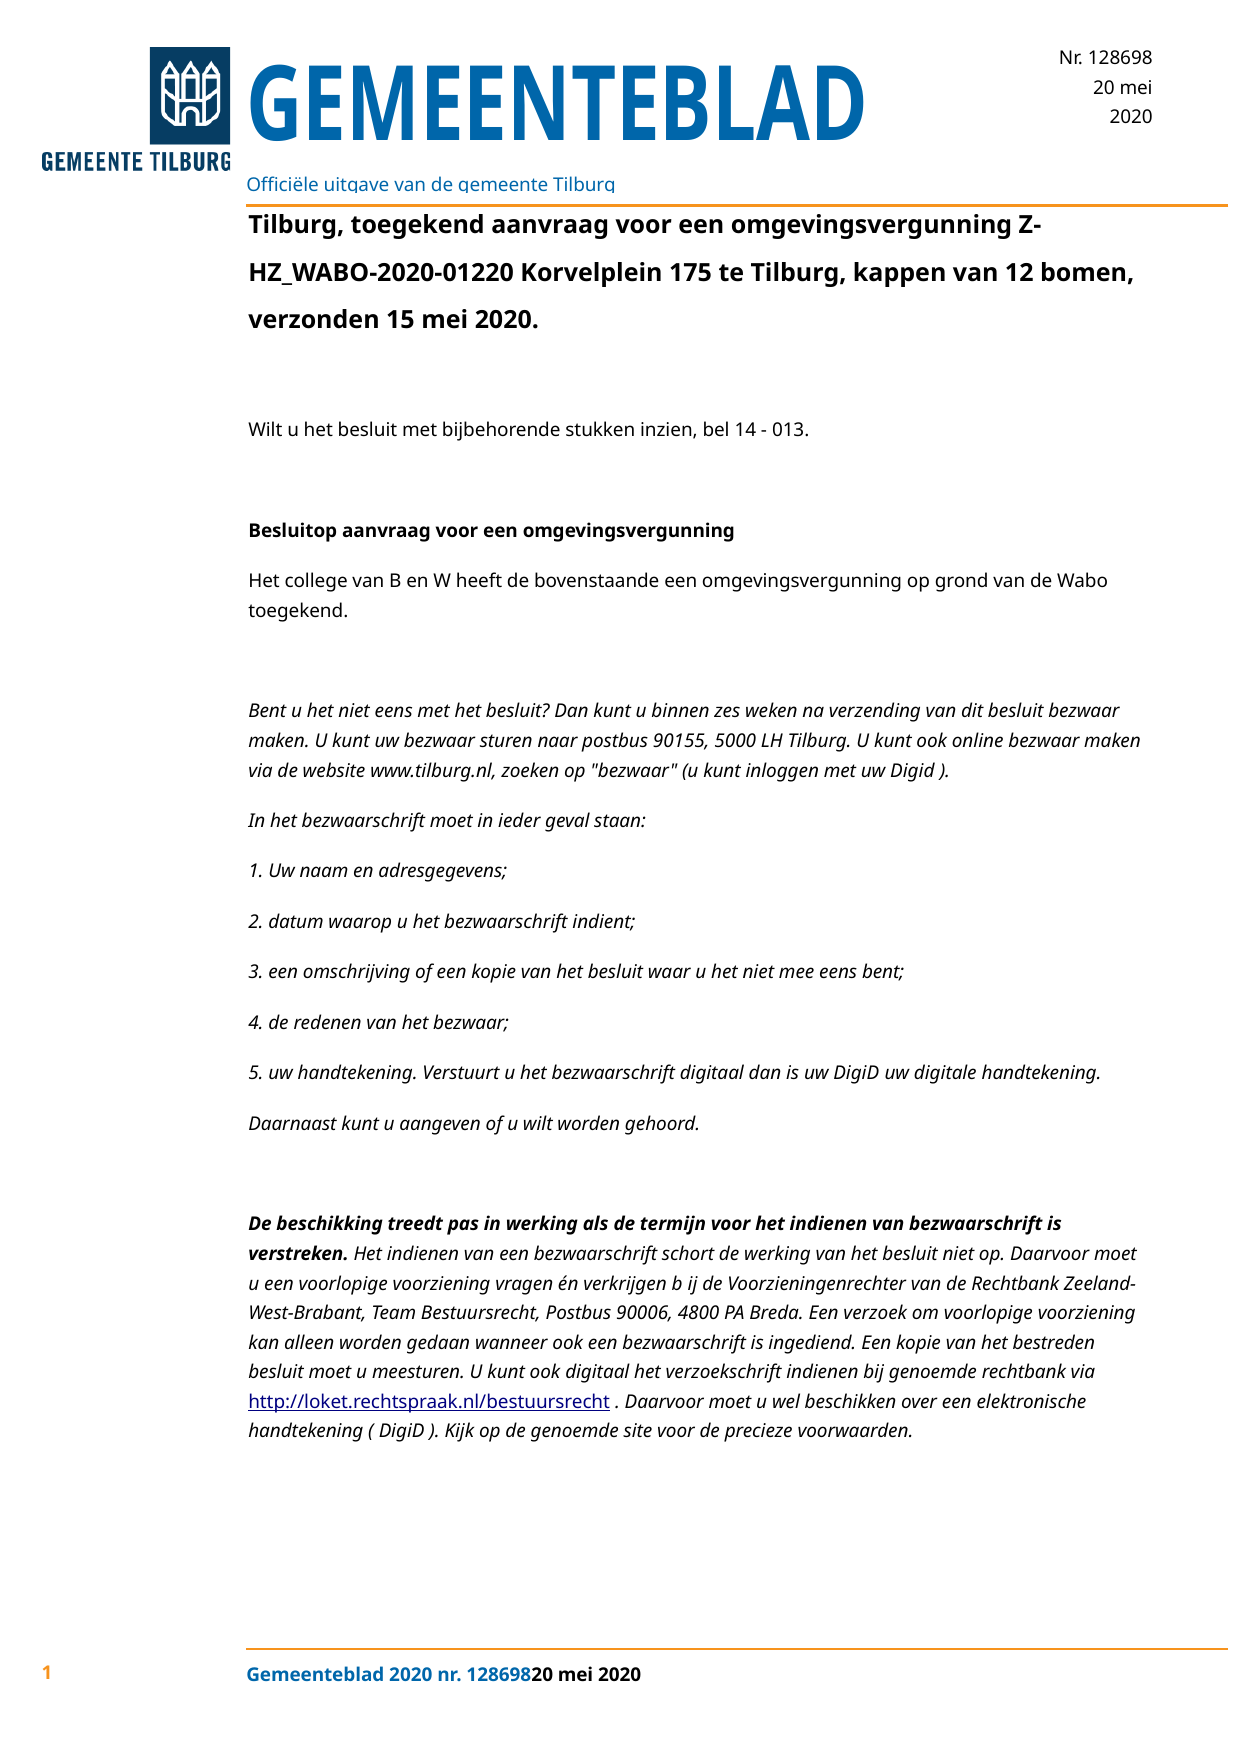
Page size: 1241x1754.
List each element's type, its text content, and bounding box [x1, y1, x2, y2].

text Het college van B en W heeft de bovenstaande een omgevingsvergunning op grond van de Wabo toegekend. [248, 567, 1152, 622]
text 4. de redenen van het bezwaar; [248, 1009, 1152, 1034]
text In het bezwaarschrift moet in ieder geval staan: [248, 807, 1152, 833]
text Tilburg, toegekend aanvraag voor een omgevingsvergunning Z-HZ_WABO-2020-01220 Korvelplein 175 te Tilburg, kappen van 12 bomen, verzonden 15 mei 2020. [248, 207, 1152, 336]
text Wilt u het besluit met bijbehorende stukken inzien, bel 14 - 013. [248, 416, 1152, 442]
text 3. een omschrijving of een kopie van het besluit waar u het niet mee eens bent; [248, 958, 1152, 984]
text Besluitop aanvraag voor een omgevingsvergunning [248, 517, 1152, 542]
text 5. uw handtekening. Verstuurt u het bezwaarschrift digitaal dan is uw DigiD uw digitale handtekening. [248, 1059, 1152, 1085]
text Bent u het niet eens met het besluit? Dan kunt u binnen zes weken na verzending van dit besluit bezwaar maken. U kunt uw bezwaar sturen naar postbus 90155, 5000 LH Tilburg. U kunt ook online bezwaar maken via de website www.tilburg.nl, zoeken op "bezwaar" (u kunt inloggen met uw Digid ). [248, 698, 1152, 782]
text Daarnaast kunt u aangeven of u wilt worden gehoord. [248, 1110, 1152, 1135]
text De beschikking treedt pas in werking als de termijn voor het indienen van bezwaarschrift is verstreken. Het indienen van een bezwaarschrift schort de werking van het besluit niet op. Daarvoor moet u een voorlopige voorziening vragen én verkrijgen b ij de Voorzieningenrechter van de Rechtbank Zeeland-West-Brabant, Team Bestuursrecht, Postbus 90006, 4800 PA Breda. Een verzoek om voorlopige voorziening kan alleen worden gedaan wanneer ook een bezwaarschrift is ingediend. Een kopie van het bestreden besluit moet u meesturen. U kunt ook digitaal het verzoekschrift indienen bij genoemde rechtbank via http://loket.rechtspraak.nl/bestuursrecht . Daarvoor moet u wel beschikken over een elektronische handtekening ( DigiD ). Kijk op de genoemde site voor de precieze voorwaarden. [248, 1211, 1152, 1443]
picture [41, 47, 231, 172]
text 1. Uw naam en adresgegevens; [248, 858, 1152, 883]
text 2. datum waarop u het bezwaarschrift indient; [248, 908, 1152, 934]
